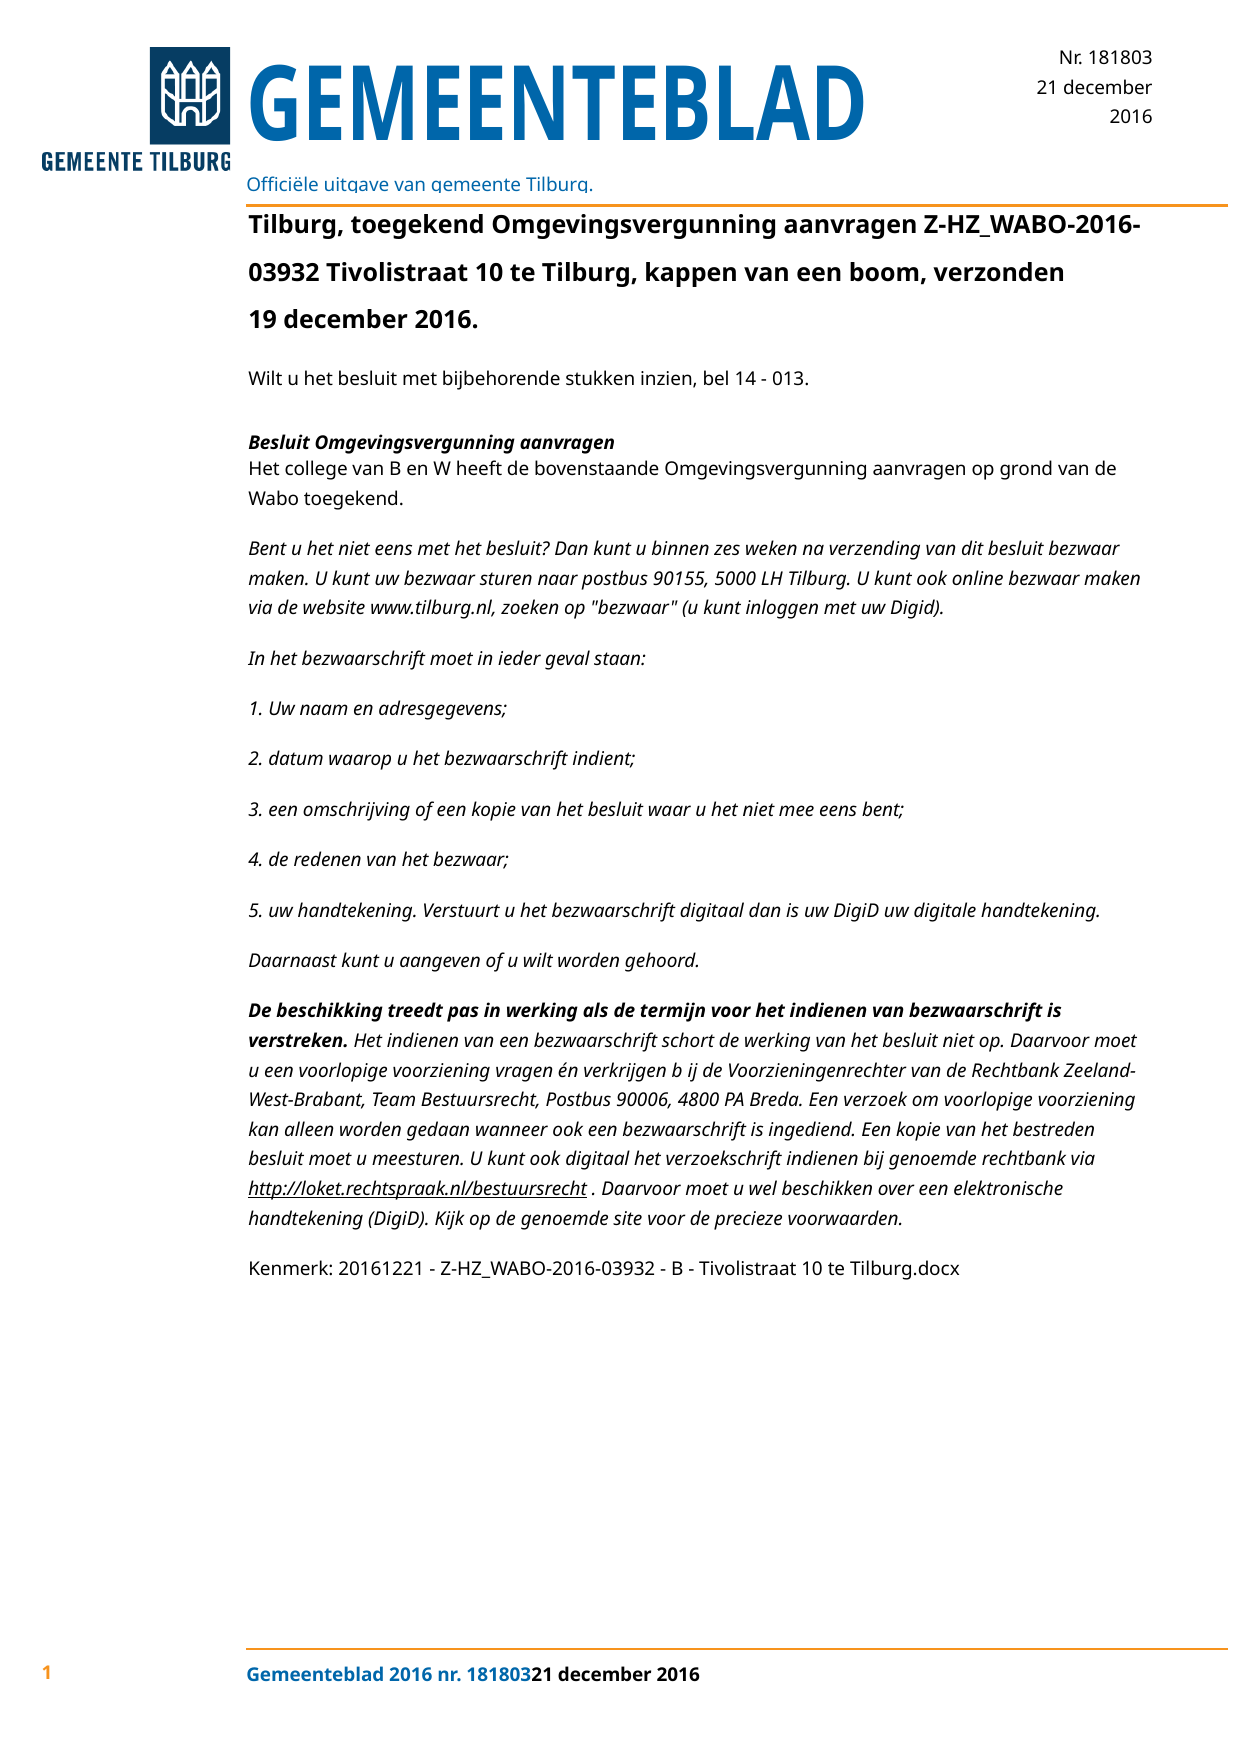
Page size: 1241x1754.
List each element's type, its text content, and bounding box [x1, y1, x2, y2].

text 4. de redenen van het bezwaar; [248, 846, 1152, 872]
text De beschikking treedt pas in werking als de termijn voor het indienen van bezwaarschrift is verstreken. Het indienen van een bezwaarschrift schort de werking van het besluit niet op. Daarvoor moet u een voorlopige voorziening vragen én verkrijgen b ij de Voorzieningenrechter van de Rechtbank Zeeland-West-Brabant, Team Bestuursrecht, Postbus 90006, 4800 PA Breda. Een verzoek om voorlopige voorziening kan alleen worden gedaan wanneer ook een bezwaarschrift is ingediend. Een kopie van het bestreden besluit moet u meesturen. U kunt ook digitaal het verzoekschrift indienen bij genoemde rechtbank via http://loket.rechtspraak.nl/bestuursrecht . Daarvoor moet u wel beschikken over een elektronische handtekening (DigiD). Kijk op de genoemde site voor de precieze voorwaarden. [248, 998, 1152, 1231]
text 5. uw handtekening. Verstuurt u het bezwaarschrift digitaal dan is uw DigiD uw digitale handtekening. [248, 897, 1152, 923]
text Kenmerk: 20161221 - Z-HZ_WABO-2016-03932 - B - Tivolistraat 10 te Tilburg.docx [248, 1255, 1152, 1281]
text Daarnaast kunt u aangeven of u wilt worden gehoord. [248, 947, 1152, 973]
text 2. datum waarop u het bezwaarschrift indient; [248, 746, 1152, 771]
text 3. een omschrijving of een kopie van het besluit waar u het niet mee eens bent; [248, 796, 1152, 822]
picture [41, 47, 231, 172]
text Het college van B en W heeft de bovenstaande Omgevingsvergunning aanvragen op grond van de Wabo toegekend. [248, 455, 1152, 511]
text Tilburg, toegekend Omgevingsvergunning aanvragen Z-HZ_WABO-2016-03932 Tivolistraat 10 te Tilburg, kappen van een boom, verzonden 19 december 2016. [248, 207, 1152, 336]
text Besluit Omgevingsvergunning aanvragen [248, 429, 1152, 455]
text Bent u het niet eens met het besluit? Dan kunt u binnen zes weken na verzending van dit besluit bezwaar maken. U kunt uw bezwaar sturen naar postbus 90155, 5000 LH Tilburg. U kunt ook online bezwaar maken via de website www.tilburg.nl, zoeken op "bezwaar" (u kunt inloggen met uw Digid). [248, 535, 1152, 620]
text 1. Uw naam en adresgegevens; [248, 695, 1152, 721]
text In het bezwaarschrift moet in ieder geval staan: [248, 645, 1152, 671]
text Wilt u het besluit met bijbehorende stukken inzien, bel 14 - 013. [248, 366, 1152, 391]
